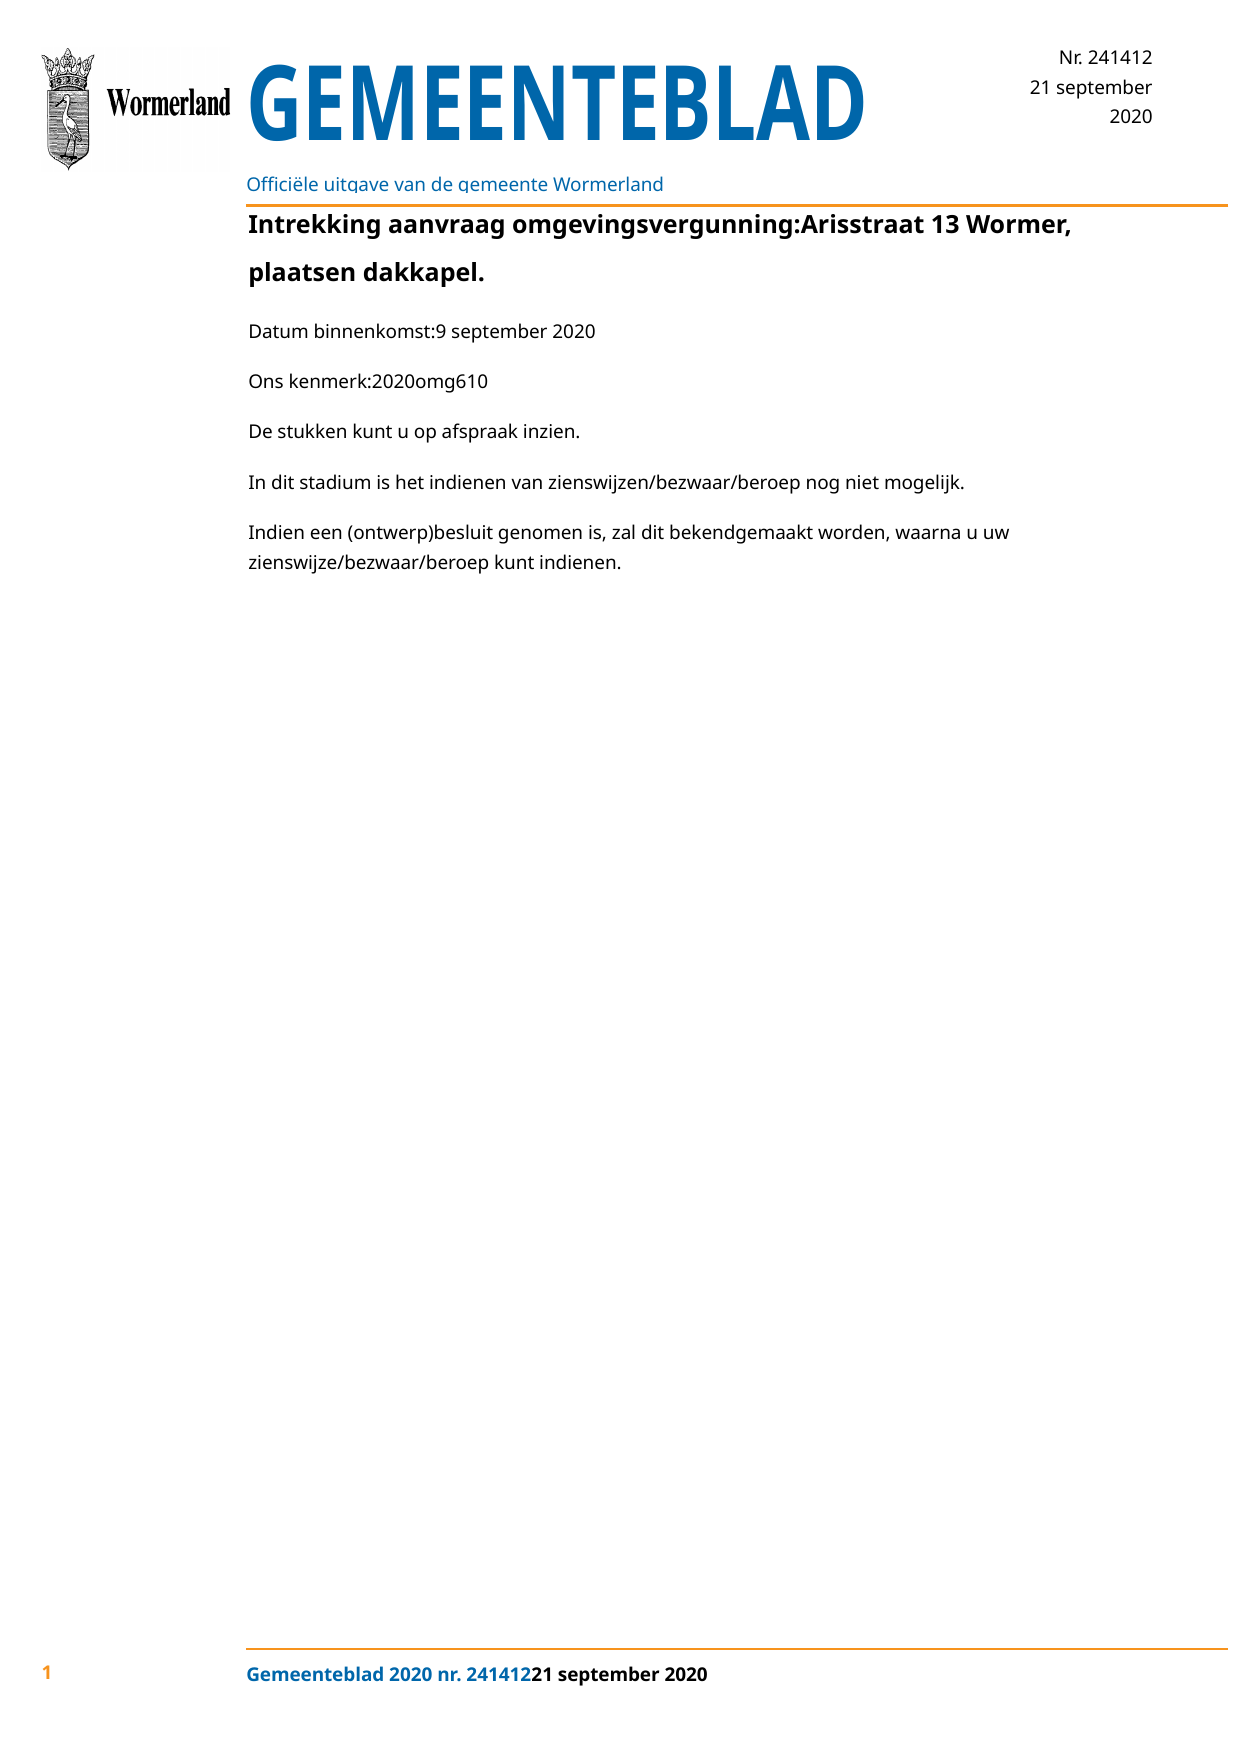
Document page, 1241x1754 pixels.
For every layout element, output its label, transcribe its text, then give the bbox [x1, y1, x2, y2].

text Ons kenmerk:2020omg610 [248, 368, 1152, 394]
text Intrekking aanvraag omgevingsvergunning:Arisstraat 13 Wormer, plaatsen dakkapel. [248, 207, 1152, 288]
text In dit stadium is het indienen van zienswijzen/bezwaar/beroep nog niet mogelijk. [248, 469, 1152, 495]
text Datum binnenkomst:9 september 2020 [248, 318, 1152, 344]
picture [41, 47, 231, 172]
text De stukken kunt u op afspraak inzien. [248, 419, 1152, 444]
text Indien een (ontwerp)besluit genomen is, zal dit bekendgemaakt worden, waarna u uw zienswijze/bezwaar/beroep kunt indienen. [248, 519, 1152, 575]
